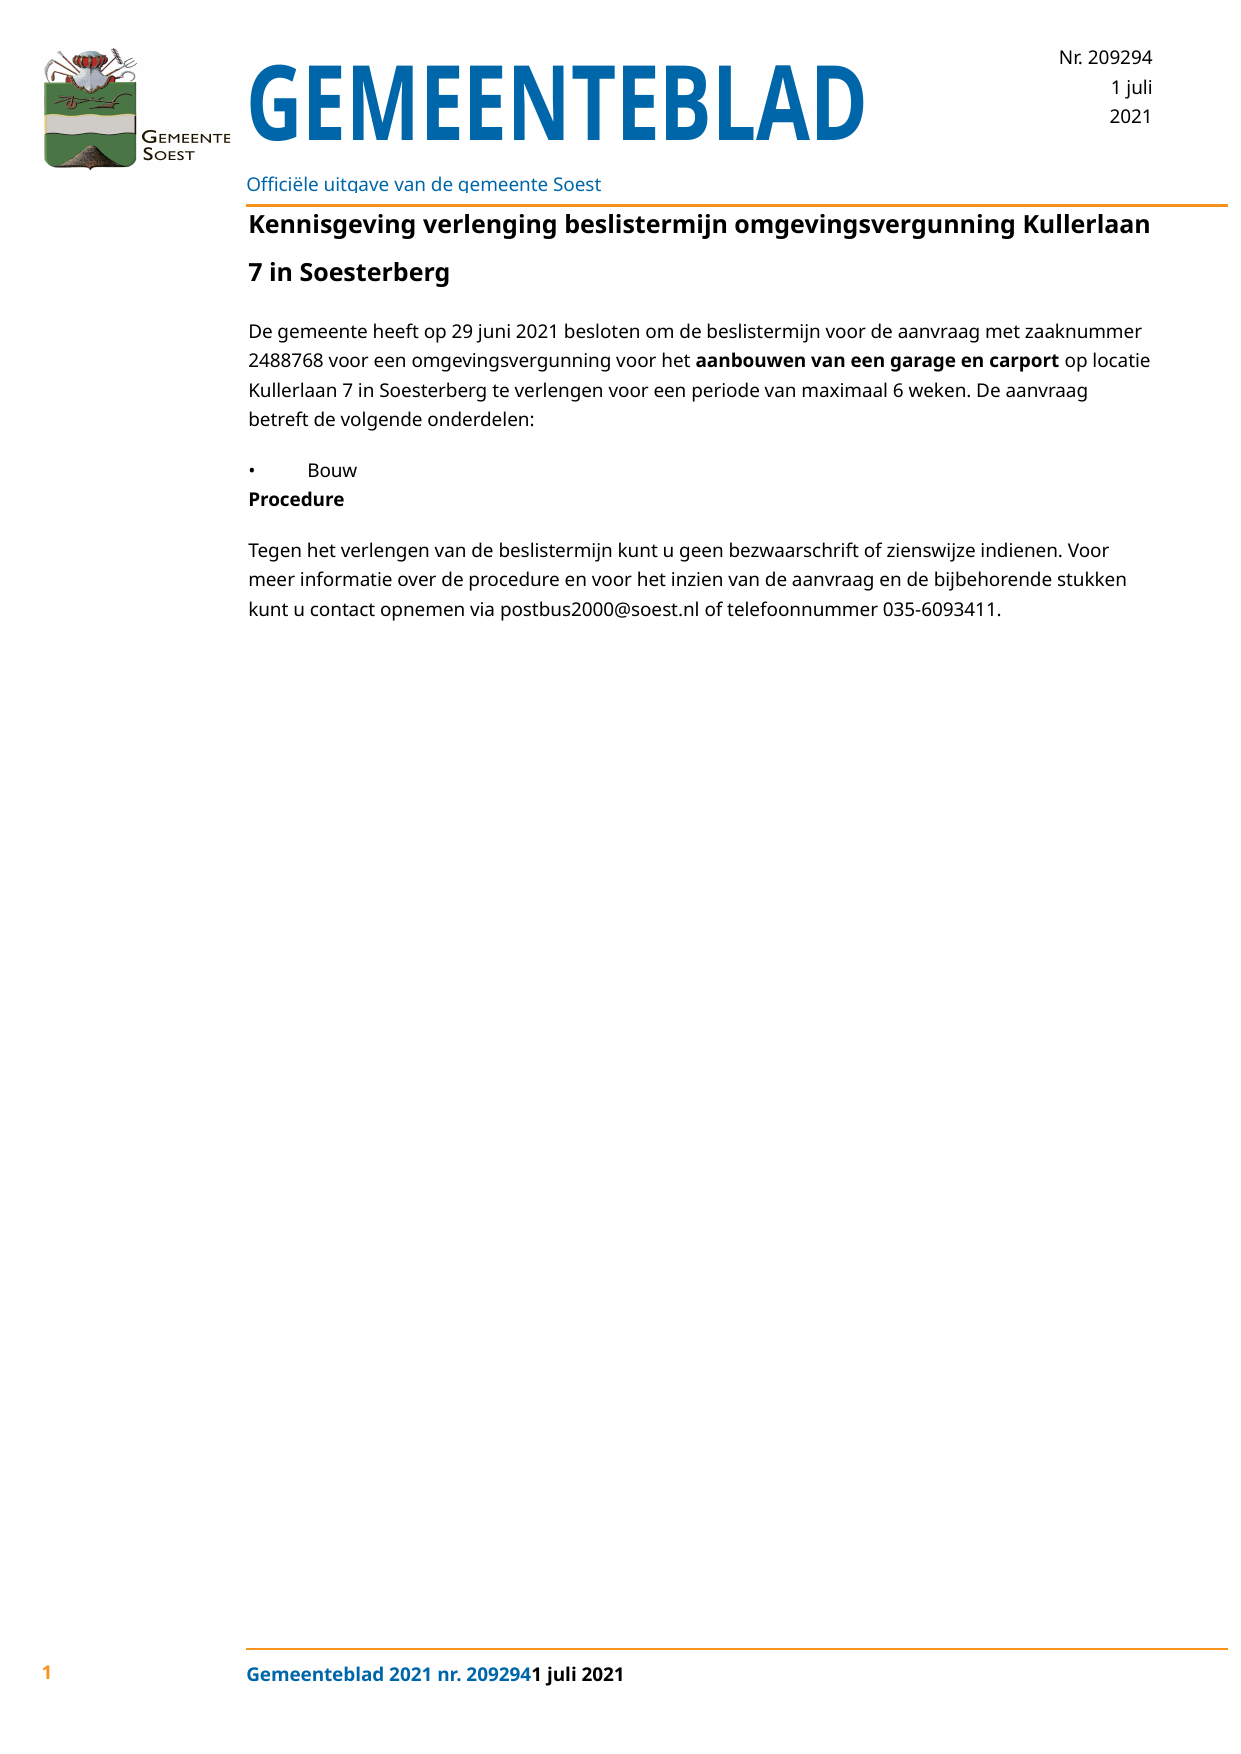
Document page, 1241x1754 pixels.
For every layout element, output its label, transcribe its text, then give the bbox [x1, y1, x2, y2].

text Procedure [248, 487, 1152, 512]
picture [41, 47, 231, 172]
text De gemeente heeft op 29 juni 2021 besloten om de beslistermijn voor de aanvraag met zaaknummer 2488768 voor een omgevingsvergunning voor het aanbouwen van een garage en carport op locatie Kullerlaan 7 in Soesterberg te verlengen voor een periode van maximaal 6 weken. De aanvraag betreft de volgende onderdelen: [248, 318, 1152, 432]
list Bouw [248, 457, 1152, 483]
text Tegen het verlengen van de beslistermijn kunt u geen bezwaarschrift of zienswijze indienen. Voor meer informatie over de procedure en voor het inzien van de aanvraag en de bijbehorende stukken kunt u contact opnemen via postbus2000@soest.nl of telefoonnummer 035-6093411. [248, 537, 1152, 622]
text Kennisgeving verlenging beslistermijn omgevingsvergunning Kullerlaan 7 in Soesterberg [248, 207, 1152, 288]
